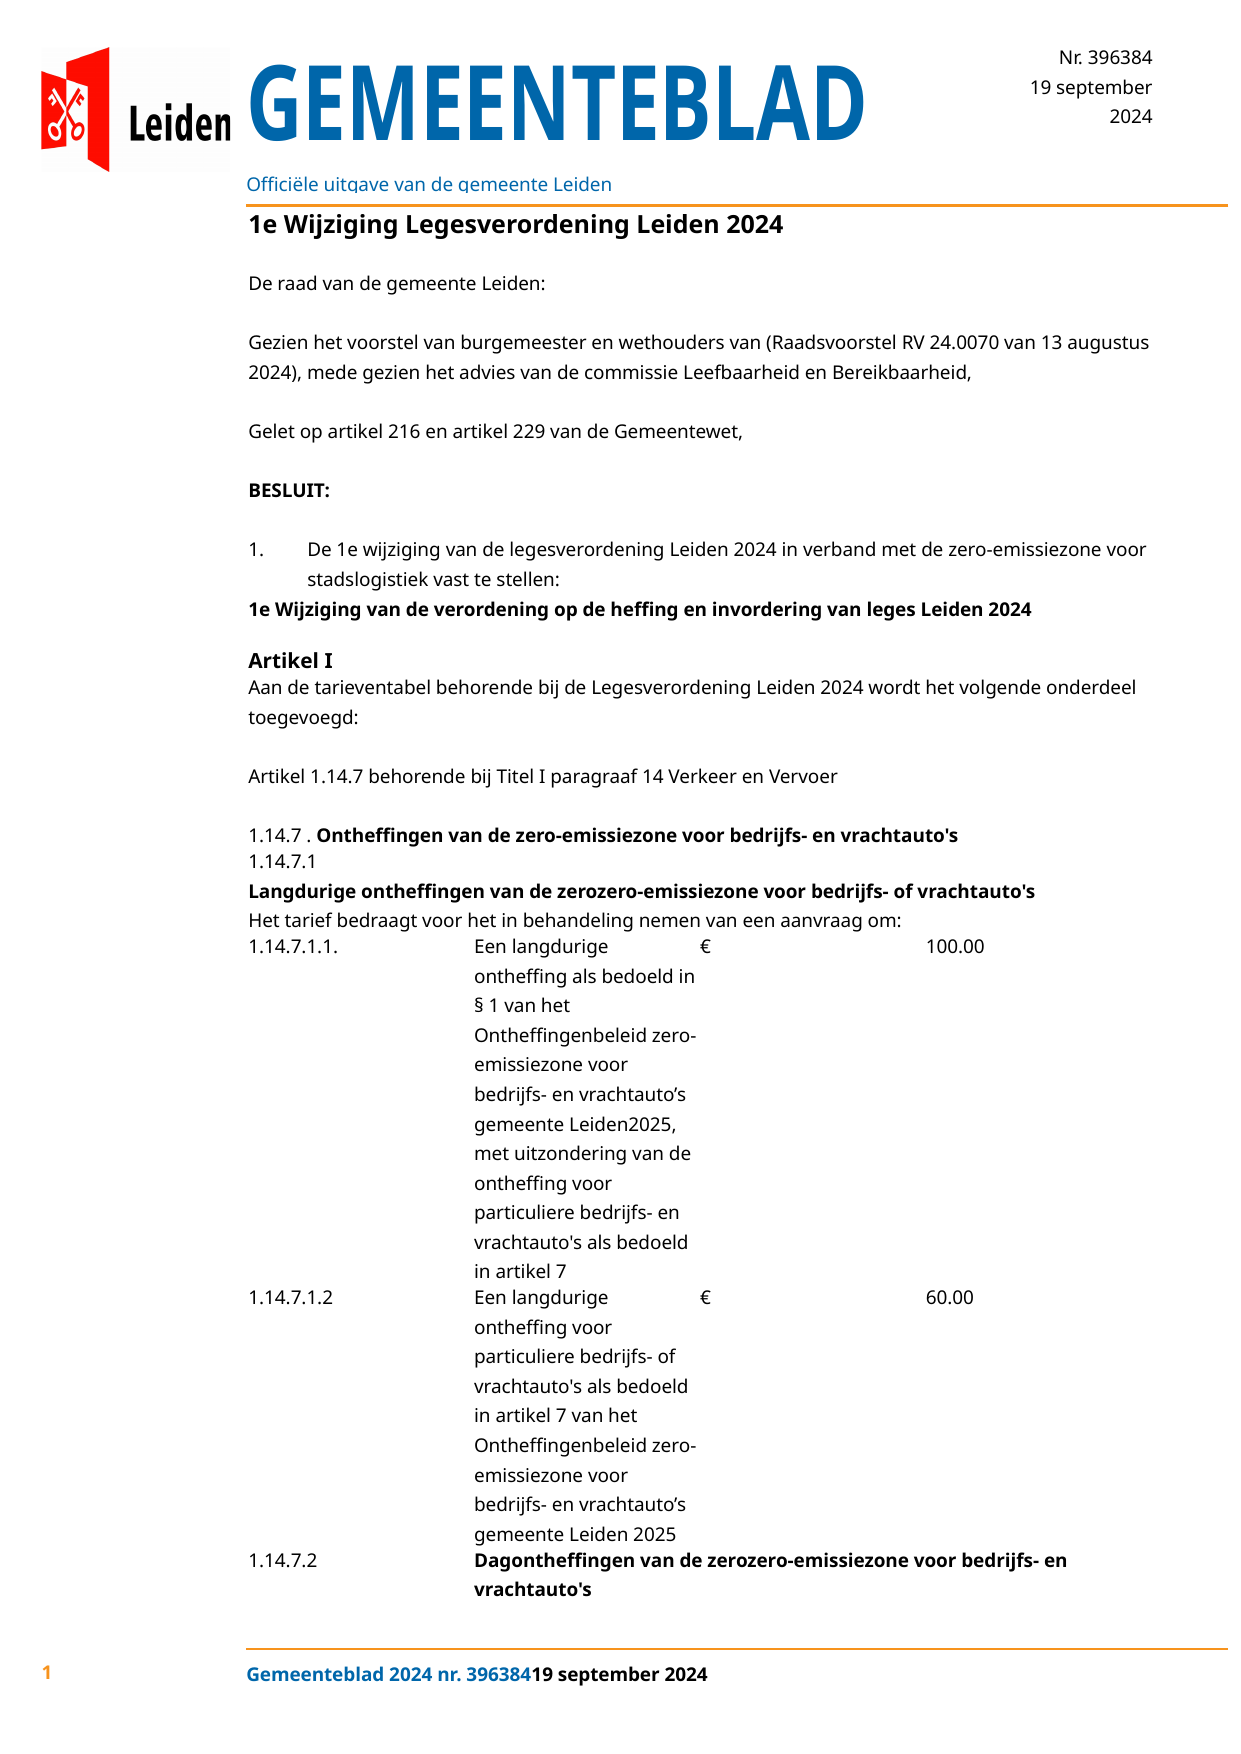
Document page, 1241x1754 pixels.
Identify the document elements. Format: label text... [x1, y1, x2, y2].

table_cell € [700, 1284, 926, 1547]
text Artikel 1.14.7 behorende bij Titel I paragraaf 14 Verkeer en Vervoer [248, 763, 1152, 789]
picture [41, 47, 231, 172]
table_cell 1.14.7.2 [248, 1547, 474, 1602]
table_cell € [700, 933, 926, 1284]
table_cell Een langdurige ontheffing voor particuliere bedrijfs- of vrachtauto's als bedoeld in artikel 7 van het Ontheffingenbeleid zero-emissiezone voor bedrijfs- en vrachtauto’s gemeente Leiden 2025 [474, 1284, 700, 1547]
text 1e Wijziging Legesverordening Leiden 2024 [248, 207, 1152, 241]
table_cell Een langdurige ontheffing als bedoeld in § 1 van het Ontheffingenbeleid zero-emissiezone voor bedrijfs- en vrachtauto’s gemeente Leiden2025, met uitzondering van de ontheffing voor particuliere bedrijfs- en vrachtauto's als bedoeld in artikel 7 [474, 933, 700, 1284]
table_cell 1.14.7.1.2 [248, 1284, 474, 1547]
table_cell 100.00 [926, 933, 1152, 1284]
table_cell Dagontheffingen van de zerozero-emissiezone voor bedrijfs- en vrachtauto's [474, 1547, 1152, 1602]
text Gelet op artikel 216 en artikel 229 van de Gemeentewet, [248, 418, 1152, 444]
table_cell 1.14.7.1.1. [248, 933, 474, 1284]
text Aan de tarieventabel behorende bij de Legesverordening Leiden 2024 wordt het volgende onderdeel toegevoegd: [248, 674, 1152, 730]
text BESLUIT: [248, 477, 1152, 503]
text De raad van de gemeente Leiden: [248, 270, 1152, 296]
table_cell 60.00 [926, 1284, 1152, 1547]
text 1e Wijziging van de verordening op de heffing en invordering van leges Leiden 2024 [248, 596, 1152, 621]
text Artikel I [248, 646, 1152, 674]
list De 1e wijziging van de legesverordening Leiden 2024 in verband met de zero-emissiezone voor stadslogistiek vast te stellen: [248, 537, 1152, 592]
table_header 1.14.7 . Ontheffingen van de zero-emissiezone voor bedrijfs- en vrachtauto's [248, 823, 1152, 848]
table_cell 1.14.7.1 Langdurige ontheffingen van de zerozero-emissiezone voor bedrijfs- of vrachtauto's Het tarief bedraagt voor het in behandeling nemen van een aanvraag om: [248, 848, 1152, 933]
text Gezien het voorstel van burgemeester en wethouders van (Raadsvoorstel RV 24.0070 van 13 augustus 2024), mede gezien het advies van de commissie Leefbaarheid en Bereikbaarheid, [248, 329, 1152, 385]
